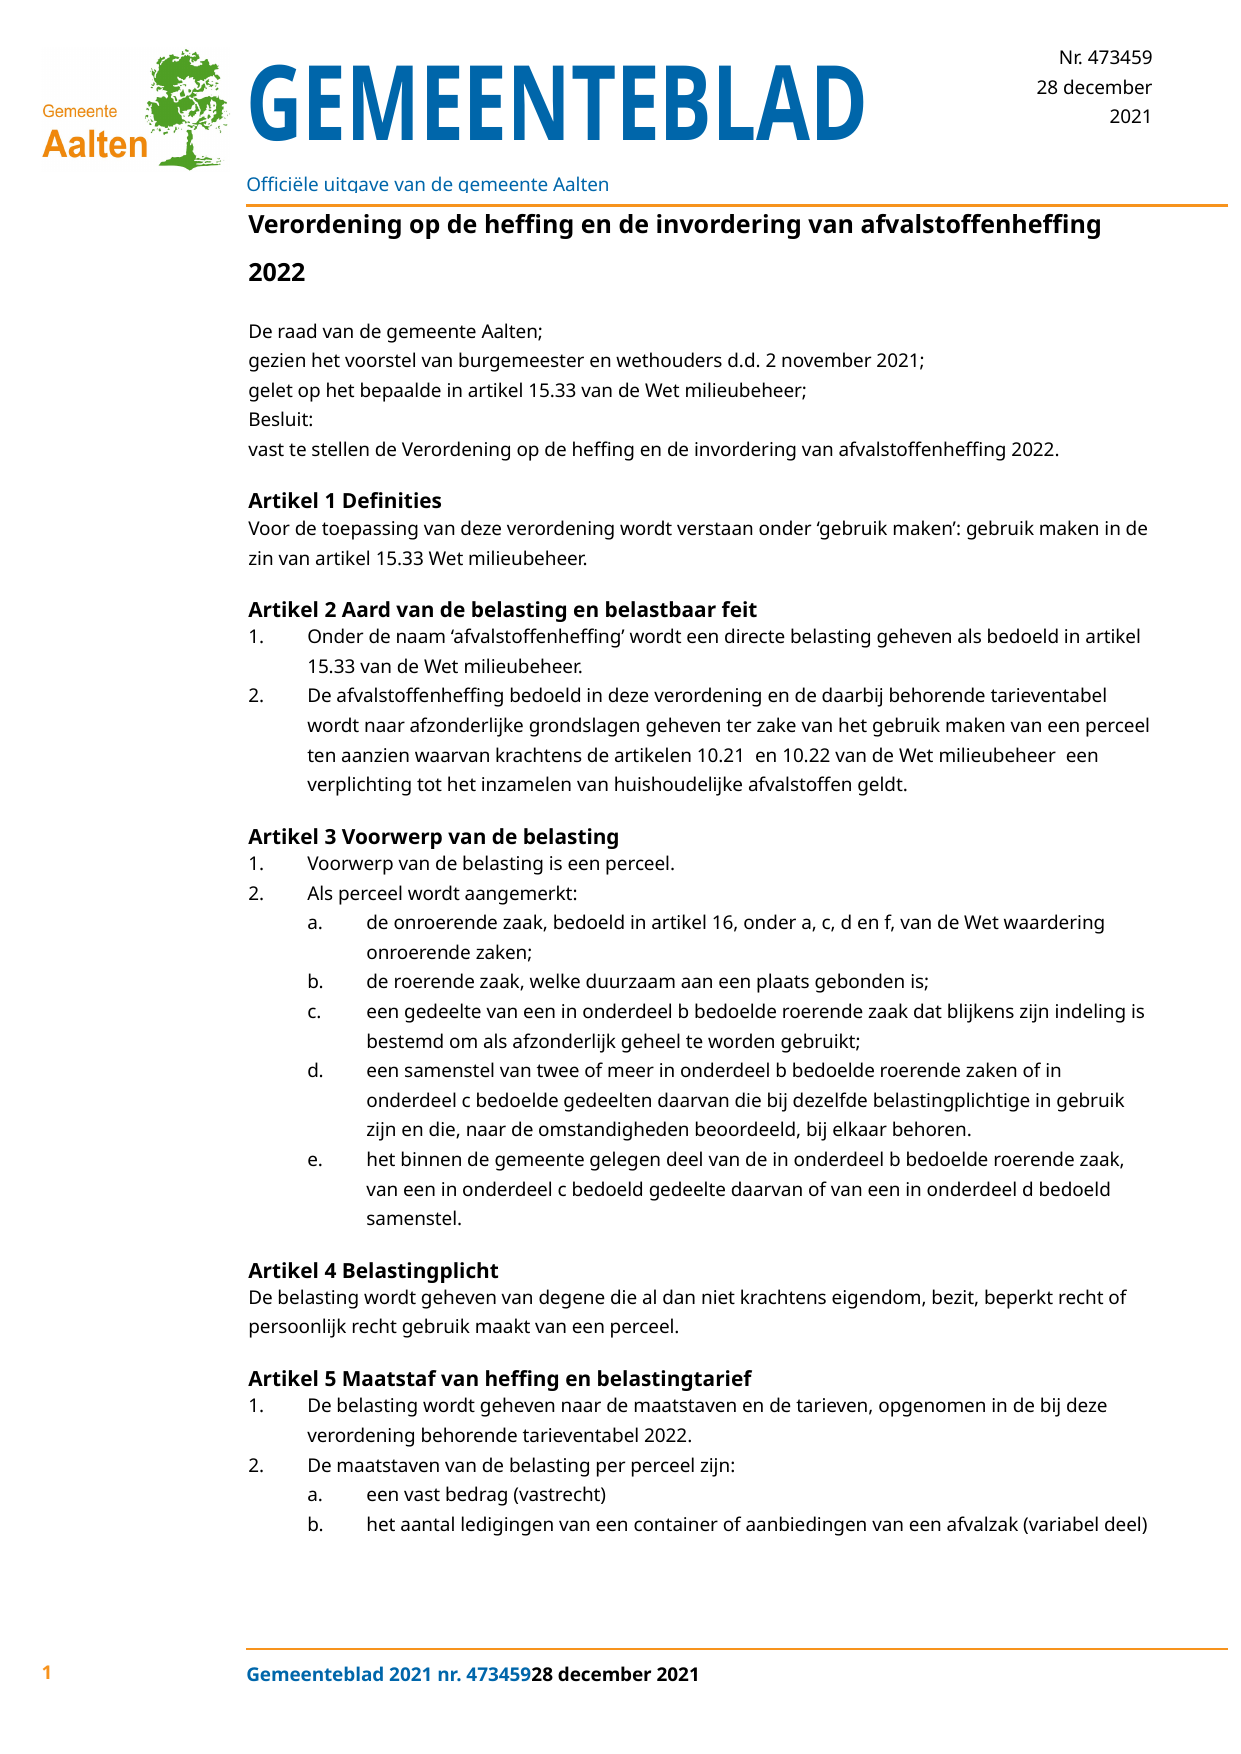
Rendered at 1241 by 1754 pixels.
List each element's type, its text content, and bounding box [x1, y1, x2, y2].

list De maatstaven van de belasting per perceel zijn: [248, 1452, 1152, 1477]
text Artikel 4 Belastingplicht [248, 1256, 1152, 1284]
picture [41, 47, 231, 172]
list Als perceel wordt aangemerkt: [248, 880, 1152, 906]
list De belasting wordt geheven naar de maatstaven en de tarieven, opgenomen in de bij deze verordening behorende tarieventabel 2022. [248, 1393, 1152, 1448]
text Besluit: [248, 407, 1152, 432]
list de roerende zaak, welke duurzaam aan een plaats gebonden is; [307, 969, 1152, 994]
text Voor de toepassing van deze verordening wordt verstaan onder ‘gebruik maken’: gebruik maken in de zin van artikel 15.33 Wet milieubeheer. [248, 515, 1152, 570]
list de onroerende zaak, bedoeld in artikel 16, onder a, c, d en f, van de Wet waardering onroerende zaken; [307, 909, 1152, 965]
list het aantal ledigingen van een container of aanbiedingen van een afvalzak (variabel deel) [307, 1511, 1152, 1537]
text De belasting wordt geheven van degene die al dan niet krachtens eigendom, bezit, beperkt recht of persoonlijk recht gebruik maakt van een perceel. [248, 1284, 1152, 1339]
text Artikel 2 Aard van de belasting en belastbaar feit [248, 595, 1152, 623]
list Onder de naam ‘afvalstoffenheffing’ wordt een directe belasting geheven als bedoeld in artikel 15.33 van de Wet milieubeheer. [248, 623, 1152, 679]
text gezien het voorstel van burgemeester en wethouders d.d. 2 november 2021; [248, 347, 1152, 373]
text gelet op het bepaalde in artikel 15.33 van de Wet milieubeheer; [248, 377, 1152, 403]
list een vast bedrag (vastrecht) [307, 1481, 1152, 1507]
text vast te stellen de Verordening op de heffing en de invordering van afvalstoffenheffing 2022. [248, 436, 1152, 462]
list Voorwerp van de belasting is een perceel. [248, 850, 1152, 876]
text Verordening op de heffing en de invordering van afvalstoffenheffing 2022 [248, 207, 1152, 288]
text Artikel 3 Voorwerp van de belasting [248, 822, 1152, 850]
text Artikel 5 Maatstaf van heffing en belastingtarief [248, 1364, 1152, 1393]
list een gedeelte van een in onderdeel b bedoelde roerende zaak dat blijkens zijn indeling is bestemd om als afzonderlijk geheel te worden gebruikt; [307, 998, 1152, 1053]
list het binnen de gemeente gelegen deel van de in onderdeel b bedoelde roerende zaak, van een in onderdeel c bedoeld gedeelte daarvan of van een in onderdeel d bedoeld samenstel. [307, 1146, 1152, 1231]
list De afvalstoffenheffing bedoeld in deze verordening en de daarbij behorende tarieventabel wordt naar afzonderlijke grondslagen geheven ter zake van het gebruik maken van een perceel ten aanzien waarvan krachtens de artikelen 10.21 en 10.22 van de Wet milieubeheer een verplichting tot het inzamelen van huishoudelijke afvalstoffen geldt. [248, 683, 1152, 797]
text De raad van de gemeente Aalten; [248, 318, 1152, 344]
text Artikel 1 Definities [248, 487, 1152, 515]
list een samenstel van twee of meer in onderdeel b bedoelde roerende zaken of in onderdeel c bedoelde gedeelten daarvan die bij dezelfde belastingplichtige in gebruik zijn en die, naar de omstandigheden beoordeeld, bij elkaar behoren. [307, 1057, 1152, 1142]
